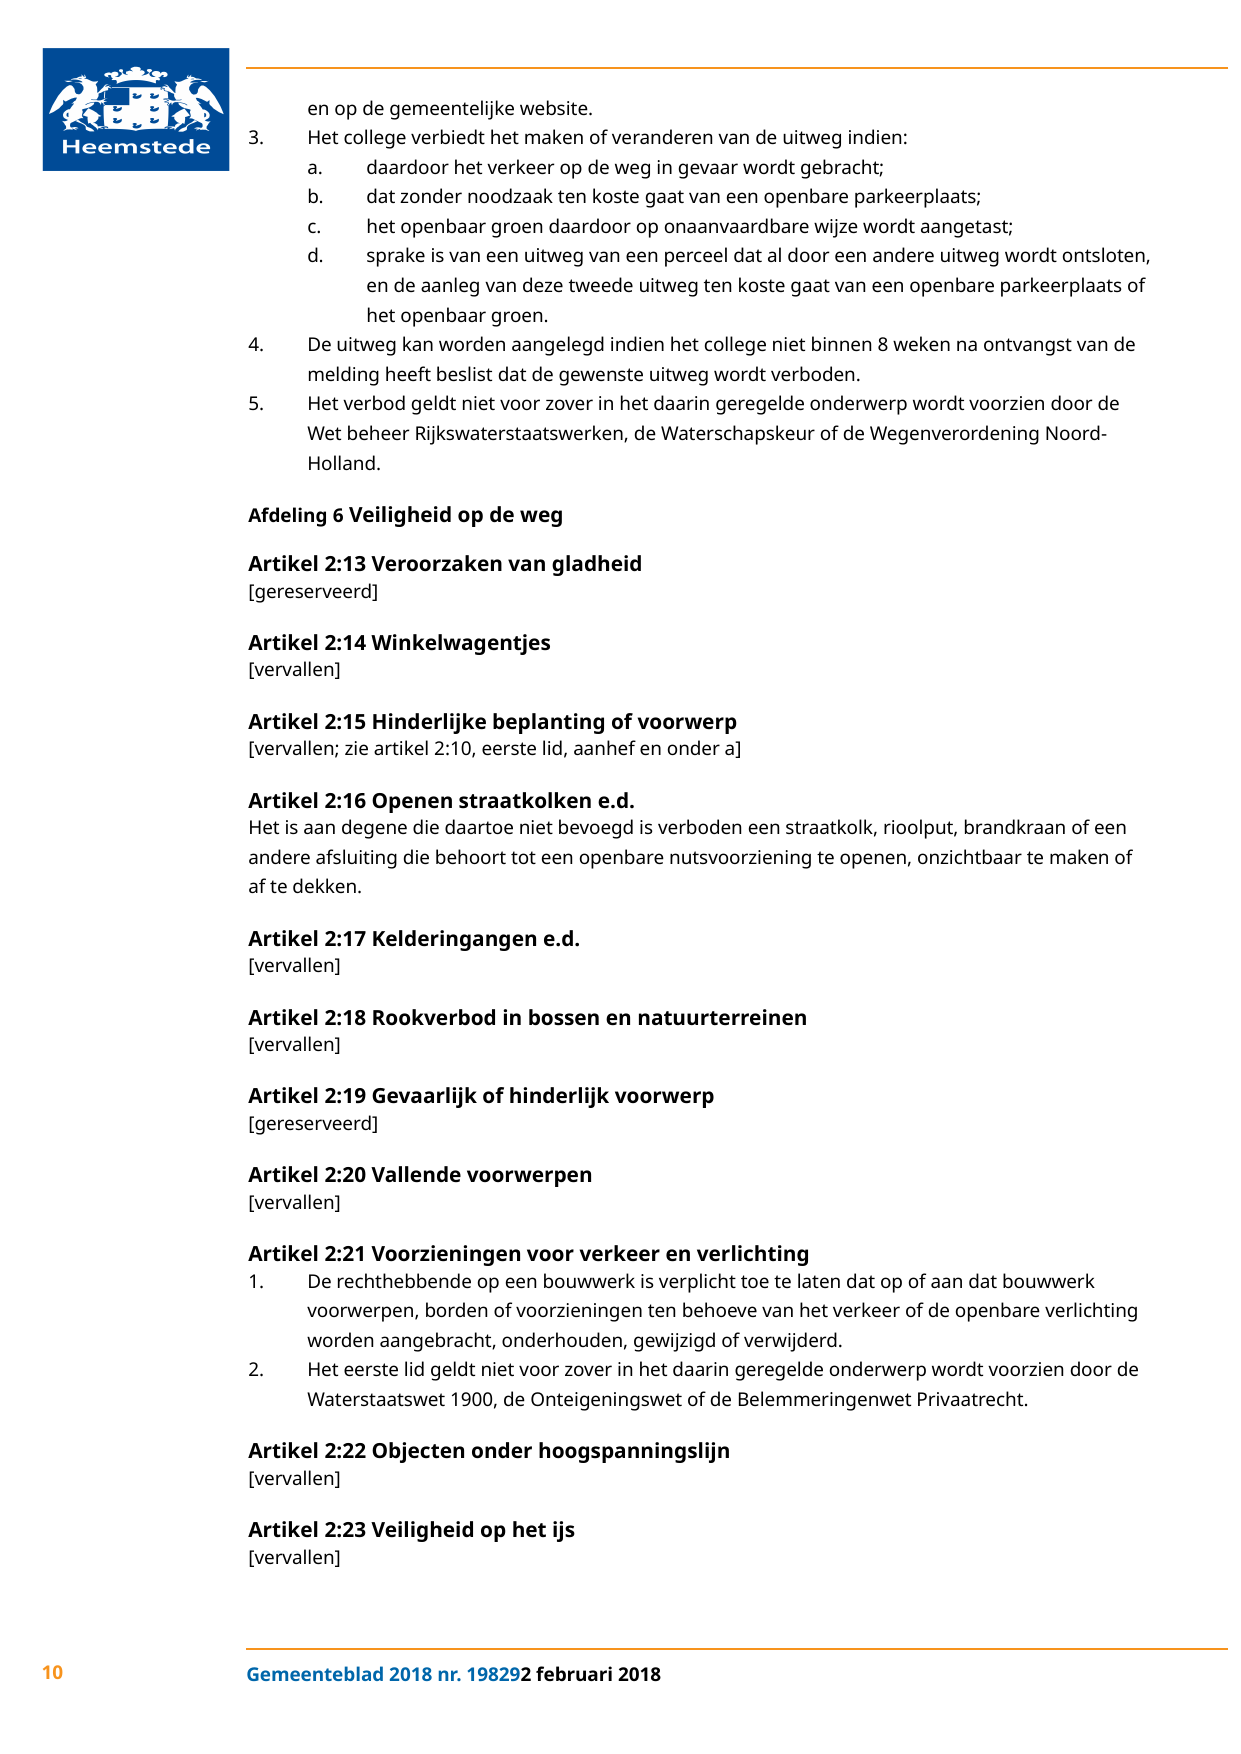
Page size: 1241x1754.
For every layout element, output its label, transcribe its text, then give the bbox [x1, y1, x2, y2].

text Artikel 2:19 Gevaarlijk of hinderlijk voorwerp [248, 1082, 1152, 1110]
list en op de gemeentelijke website. [248, 95, 1152, 121]
text Artikel 2:13 Veroorzaken van gladheid [248, 549, 1152, 578]
text [gereserveerd] [248, 578, 1152, 603]
list Het eerste lid geldt niet voor zover in het daarin geregelde onderwerp wordt voorzien door de Waterstaatswet 1900, de Onteigeningswet of de Belemmeringenwet Privaatrecht. [248, 1357, 1152, 1412]
list De rechthebbende op een bouwwerk is verplicht toe te laten dat op of aan dat bouwwerk voorwerpen, borden of voorzieningen ten behoeve van het verkeer of de openbare verlichting worden aangebracht, onderhouden, gewijzigd of verwijderd. [248, 1268, 1152, 1353]
text [vervallen] [248, 1189, 1152, 1215]
text Artikel 2:17 Kelderingangen e.d. [248, 924, 1152, 952]
list De uitweg kan worden aangelegd indien het college niet binnen 8 weken na ontvangst van de melding heeft beslist dat de gewenste uitweg wordt verboden. [248, 331, 1152, 387]
text Artikel 2:14 Winkelwagentjes [248, 628, 1152, 657]
text Artikel 2:23 Veiligheid op het ijs [248, 1515, 1152, 1544]
text [vervallen] [248, 1544, 1152, 1569]
list Het verbod geldt niet voor zover in het daarin geregelde onderwerp wordt voorzien door de Wet beheer Rijkswaterstaatswerken, de Waterschapskeur of de Wegenverordening Noord-Holland. [248, 391, 1152, 476]
text Artikel 2:22 Objecten onder hoogspanningslijn [248, 1437, 1152, 1465]
text [vervallen] [248, 1465, 1152, 1491]
list het openbaar groen daardoor op onaanvaardbare wijze wordt aangetast; [307, 213, 1152, 239]
text [vervallen] [248, 952, 1152, 978]
text Het is aan degene die daartoe niet bevoegd is verboden een straatkolk, rioolput, brandkraan of een andere afsluiting die behoort tot een openbare nutsvoorziening te openen, onzichtbaar te maken of af te dekken. [248, 814, 1152, 899]
list daardoor het verkeer op de weg in gevaar wordt gebracht; [307, 154, 1152, 180]
text Artikel 2:21 Voorzieningen voor verkeer en verlichting [248, 1239, 1152, 1268]
text Afdeling 6 Veiligheid op de weg [248, 500, 1152, 528]
text Artikel 2:18 Rookverbod in bossen en natuurterreinen [248, 1003, 1152, 1031]
text [vervallen] [248, 1031, 1152, 1057]
list dat zonder noodzaak ten koste gaat van een openbare parkeerplaats; [307, 183, 1152, 209]
text [gereserveerd] [248, 1110, 1152, 1136]
list sprake is van een uitweg van een perceel dat al door een andere uitweg wordt ontsloten, en de aanleg van deze tweede uitweg ten koste gaat van een openbare parkeerplaats of het openbaar groen. [307, 243, 1152, 328]
text Artikel 2:15 Hinderlijke beplanting of voorwerp [248, 707, 1152, 736]
text [vervallen] [248, 657, 1152, 682]
list Het college verbiedt het maken of veranderen van de uitweg indien: [248, 124, 1152, 150]
text Artikel 2:20 Vallende voorwerpen [248, 1161, 1152, 1189]
picture [41, 47, 231, 172]
text [vervallen; zie artikel 2:10, eerste lid, aanhef en onder a] [248, 736, 1152, 761]
text Artikel 2:16 Openen straatkolken e.d. [248, 786, 1152, 814]
